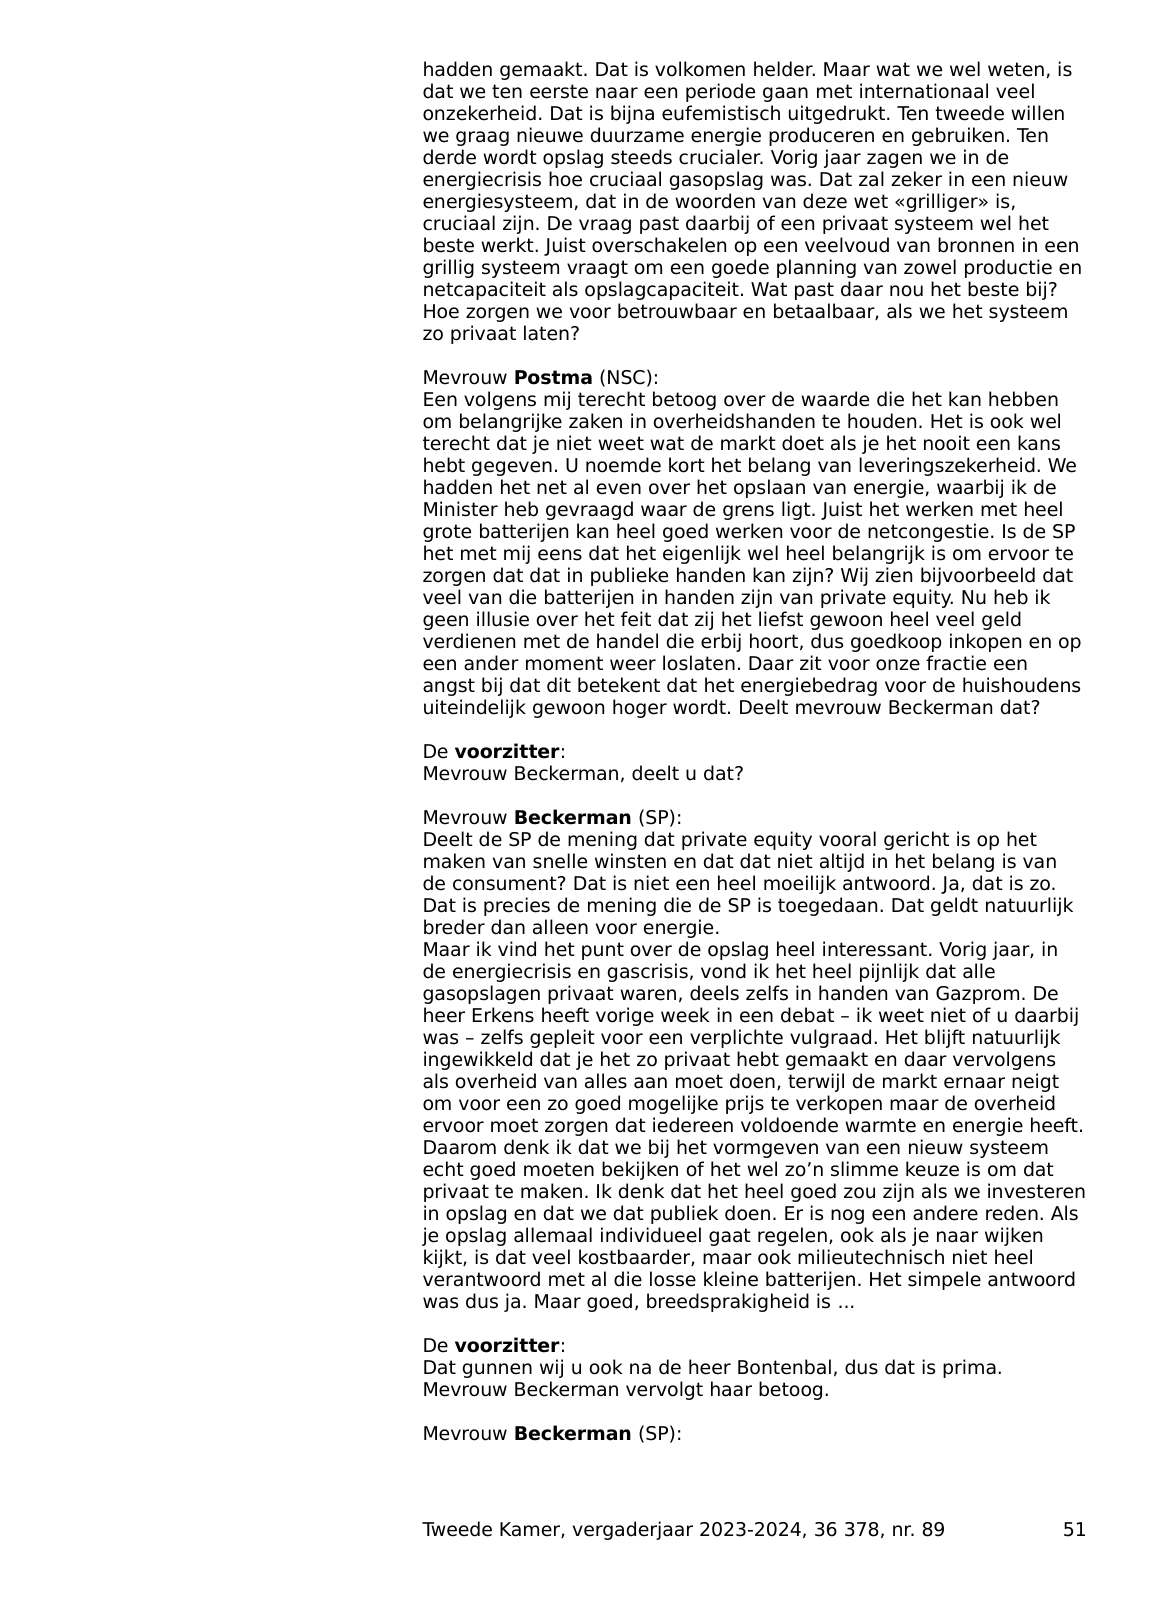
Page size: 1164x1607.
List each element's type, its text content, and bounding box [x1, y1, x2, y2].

text Een volgens mij terecht betoog over de waarde die het kan hebben om belangrijke zaken in overheidshanden te houden. Het is ook wel terecht dat je niet weet wat de markt doet als je het nooit een kans hebt gegeven. U noemde kort het belang van leveringszekerheid. We hadden het net al even over het opslaan van energie, waarbij ik de Minister heb gevraagd waar de grens ligt. Juist het werken met heel grote batterijen kan heel goed werken voor de netcongestie. Is de SP het met mij eens dat het eigenlijk wel heel belangrijk is om ervoor te zorgen dat dat in publieke handen kan zijn? Wij zien bijvoorbeeld dat veel van die batterijen in handen zijn van private equity. Nu heb ik geen illusie over het feit dat zij het liefst gewoon heel veel geld verdienen met de handel die erbij hoort, dus goedkoop inkopen en op een ander moment weer loslaten. Daar zit voor onze fractie een angst bij dat dit betekent dat het energiebedrag voor de huishoudens uiteindelijk gewoon hoger wordt. Deelt mevrouw Beckerman dat? [422, 389, 1087, 719]
text Deelt de SP de mening dat private equity vooral gericht is op het maken van snelle winsten en dat dat niet altijd in het belang is van de consument? Dat is niet een heel moeilijk antwoord. Ja, dat is zo. Dat is precies de mening die de SP is toegedaan. Dat geldt natuurlijk breder dan alleen voor energie. [422, 829, 1087, 939]
text Dat gunnen wij u ook na de heer Bontenbal, dus dat is prima. Mevrouw Beckerman vervolgt haar betoog. [422, 1357, 1087, 1401]
text Mevrouw Beckerman (SP): [422, 807, 1087, 829]
text Mevrouw Beckerman (SP): [422, 1423, 1087, 1445]
text De voorzitter: [422, 1335, 1087, 1357]
text Mevrouw Postma (NSC): [422, 367, 1087, 389]
text Maar ik vind het punt over de opslag heel interessant. Vorig jaar, in de energiecrisis en gascrisis, vond ik het heel pijnlijk dat alle gasopslagen privaat waren, deels zelfs in handen van Gazprom. De heer Erkens heeft vorige week in een debat – ik weet niet of u daarbij was – zelfs gepleit voor een verplichte vulgraad. Het blijft natuurlijk ingewikkeld dat je het zo privaat hebt gemaakt en daar vervolgens als overheid van alles aan moet doen, terwijl de markt ernaar neigt om voor een zo goed mogelijke prijs te verkopen maar de overheid ervoor moet zorgen dat iedereen voldoende warmte en energie heeft. Daarom denk ik dat we bij het vormgeven van een nieuw systeem echt goed moeten bekijken of het wel zo’n slimme keuze is om dat privaat te maken. Ik denk dat het heel goed zou zijn als we investeren in opslag en dat we dat publiek doen. Er is nog een andere reden. Als je opslag allemaal individueel gaat regelen, ook als je naar wijken kijkt, is dat veel kostbaarder, maar ook milieutechnisch niet heel verantwoord met al die losse kleine batterijen. Het simpele antwoord was dus ja. Maar goed, breedsprakigheid is ... [422, 939, 1087, 1312]
text Mevrouw Beckerman, deelt u dat? [422, 763, 1087, 785]
text De voorzitter: [422, 741, 1087, 763]
text hadden gemaakt. Dat is volkomen helder. Maar wat we wel weten, is dat we ten eerste naar een periode gaan met internationaal veel onzekerheid. Dat is bijna eufemistisch uitgedrukt. Ten tweede willen we graag nieuwe duurzame energie produceren en gebruiken. Ten derde wordt opslag steeds crucialer. Vorig jaar zagen we in de energiecrisis hoe cruciaal gasopslag was. Dat zal zeker in een nieuw energiesysteem, dat in de woorden van deze wet «grilliger» is, cruciaal zijn. De vraag past daarbij of een privaat systeem wel het beste werkt. Juist overschakelen op een veelvoud van bronnen in een grillig systeem vraagt om een goede planning van zowel productie en netcapaciteit als opslagcapaciteit. Wat past daar nou het beste bij? Hoe zorgen we voor betrouwbaar en betaalbaar, als we het systeem zo privaat laten? [422, 59, 1087, 345]
